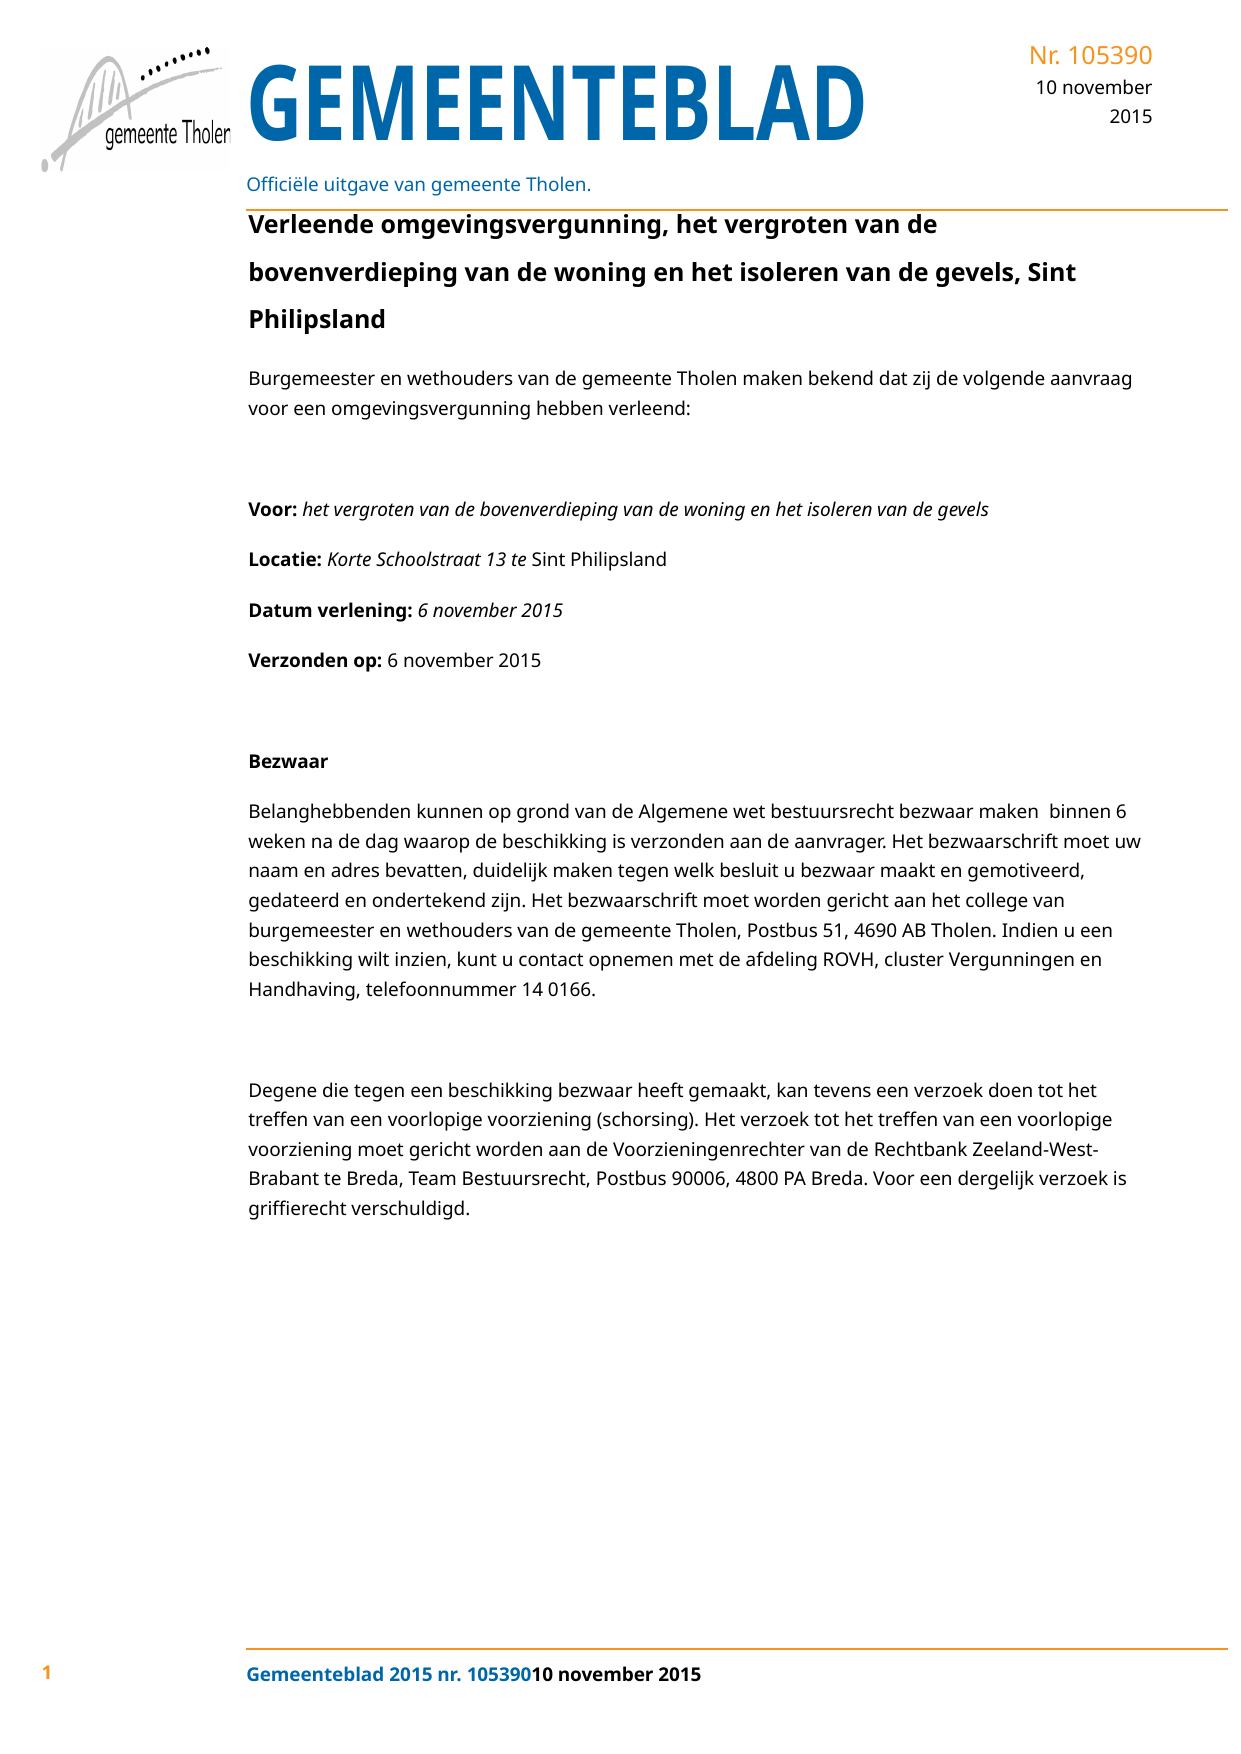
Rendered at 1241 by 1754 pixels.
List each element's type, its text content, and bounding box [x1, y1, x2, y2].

text Datum verlening: 6 november 2015 [248, 597, 1152, 622]
text Locatie: Korte Schoolstraat 13 te Sint Philipsland [248, 546, 1152, 572]
text Belanghebbenden kunnen op grond van de Algemene wet bestuursrecht bezwaar maken binnen 6 weken na de dag waarop de beschikking is verzonden aan de aanvrager. Het bezwaarschrift moet uw naam en adres bevatten, duidelijk maken tegen welk besluit u bezwaar maakt en gemotiveerd, gedateerd en ondertekend zijn. Het bezwaarschrift moet worden gericht aan het college van burgemeester en wethouders van de gemeente Tholen, Postbus 51, 4690 AB Tholen. Indien u een beschikking wilt inzien, kunt u contact opnemen met de afdeling ROVH, cluster Vergunningen en Handhaving, telefoonnummer 14 0166. [248, 798, 1152, 1002]
text Verleende omgevingsvergunning, het vergroten van de bovenverdieping van de woning en het isoleren van de gevels, Sint Philipsland [248, 211, 1152, 336]
text Voor: het vergroten van de bovenverdieping van de woning en het isoleren van de gevels [248, 496, 1152, 522]
text Verzonden op: 6 november 2015 [248, 647, 1152, 673]
text Burgemeester en wethouders van de gemeente Tholen maken bekend dat zij de volgende aanvraag voor een omgevingsvergunning hebben verleend: [248, 366, 1152, 421]
text Degene die tegen een beschikking bezwaar heeft gemaakt, kan tevens een verzoek doen tot het treffen van een voorlopige voorziening (schorsing). Het verzoek tot het treffen van een voorlopige voorziening moet gericht worden aan de Voorzieningenrechter van de Rechtbank Zeeland-West-Brabant te Breda, Team Bestuursrecht, Postbus 90006, 4800 PA Breda. Voor een dergelijk verzoek is griffierecht verschuldigd. [248, 1077, 1152, 1221]
text Bezwaar [248, 748, 1152, 774]
picture [41, 47, 231, 172]
